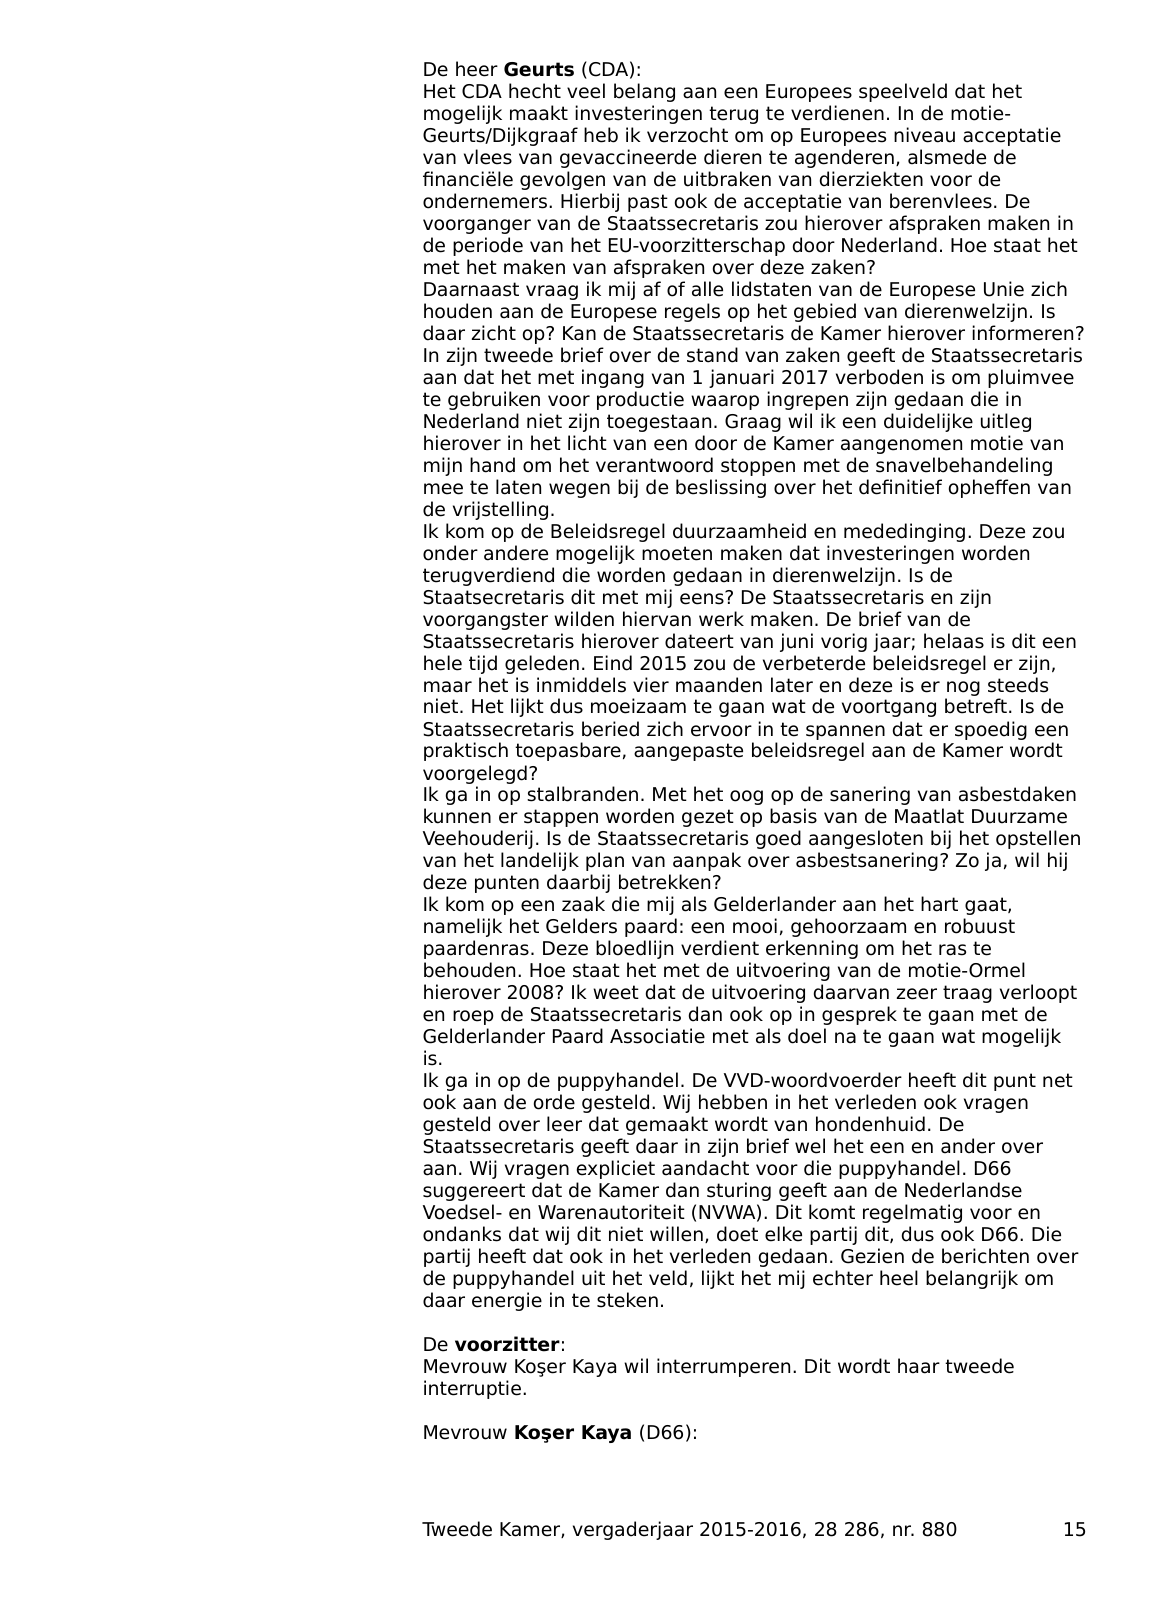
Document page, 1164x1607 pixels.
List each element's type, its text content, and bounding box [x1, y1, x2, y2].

text Mevrouw Koşer Kaya wil interrumperen. Dit wordt haar tweede interruptie. [422, 1356, 1087, 1400]
text Mevrouw Koşer Kaya (D66): [422, 1422, 1087, 1444]
text De heer Geurts (CDA): [422, 59, 1087, 81]
text In zijn tweede brief over de stand van zaken geeft de Staatssecretaris aan dat het met ingang van 1 januari 2017 verboden is om pluimvee te gebruiken voor productie waarop ingrepen zijn gedaan die in Nederland niet zijn toegestaan. Graag wil ik een duidelijke uitleg hierover in het licht van een door de Kamer aangenomen motie van mijn hand om het verantwoord stoppen met de snavelbehandeling mee te laten wegen bij de beslissing over het definitief opheffen van de vrijstelling. [422, 345, 1087, 521]
text Ik kom op de Beleidsregel duurzaamheid en mededinging. Deze zou onder andere mogelijk moeten maken dat investeringen worden terugverdiend die worden gedaan in dierenwelzijn. Is de Staatsecretaris dit met mij eens? De Staatssecretaris en zijn voorgangster wilden hiervan werk maken. De brief van de Staatssecretaris hierover dateert van juni vorig jaar; helaas is dit een hele tijd geleden. Eind 2015 zou de verbeterde beleidsregel er zijn, maar het is inmiddels vier maanden later en deze is er nog steeds niet. Het lijkt dus moeizaam te gaan wat de voortgang betreft. Is de Staatssecretaris beried zich ervoor in te spannen dat er spoedig een praktisch toepasbare, aangepaste beleidsregel aan de Kamer wordt voorgelegd? [422, 521, 1087, 784]
text Ik ga in op stalbranden. Met het oog op de sanering van asbestdaken kunnen er stappen worden gezet op basis van de Maatlat Duurzame Veehouderij. Is de Staatssecretaris goed aangesloten bij het opstellen van het landelijk plan van aanpak over asbestsanering? Zo ja, wil hij deze punten daarbij betrekken? [422, 784, 1087, 894]
text Ik kom op een zaak die mij als Gelderlander aan het hart gaat, namelijk het Gelders paard: een mooi, gehoorzaam en robuust paardenras. Deze bloedlijn verdient erkenning om het ras te behouden. Hoe staat het met de uitvoering van de motie-Ormel hierover 2008? Ik weet dat de uitvoering daarvan zeer traag verloopt en roep de Staatssecretaris dan ook op in gesprek te gaan met de Gelderlander Paard Associatie met als doel na te gaan wat mogelijk is. [422, 894, 1087, 1070]
text De voorzitter: [422, 1334, 1087, 1356]
text Daarnaast vraag ik mij af of alle lidstaten van de Europese Unie zich houden aan de Europese regels op het gebied van dierenwelzijn. Is daar zicht op? Kan de Staatssecretaris de Kamer hierover informeren? [422, 279, 1087, 345]
text Het CDA hecht veel belang aan een Europees speelveld dat het mogelijk maakt investeringen terug te verdienen. In de motie-Geurts/Dijkgraaf heb ik verzocht om op Europees niveau acceptatie van vlees van gevaccineerde dieren te agenderen, alsmede de financiële gevolgen van de uitbraken van dierziekten voor de ondernemers. Hierbij past ook de acceptatie van berenvlees. De voorganger van de Staatssecretaris zou hierover afspraken maken in de periode van het EU-voorzitterschap door Nederland. Hoe staat het met het maken van afspraken over deze zaken? [422, 81, 1087, 279]
text Ik ga in op de puppyhandel. De VVD-woordvoerder heeft dit punt net ook aan de orde gesteld. Wij hebben in het verleden ook vragen gesteld over leer dat gemaakt wordt van hondenhuid. De Staatssecretaris geeft daar in zijn brief wel het een en ander over aan. Wij vragen expliciet aandacht voor die puppyhandel. D66 suggereert dat de Kamer dan sturing geeft aan de Nederlandse Voedsel- en Warenautoriteit (NVWA). Dit komt regelmatig voor en ondanks dat wij dit niet willen, doet elke partij dit, dus ook D66. Die partij heeft dat ook in het verleden gedaan. Gezien de berichten over de puppyhandel uit het veld, lijkt het mij echter heel belangrijk om daar energie in te steken. [422, 1070, 1087, 1312]
